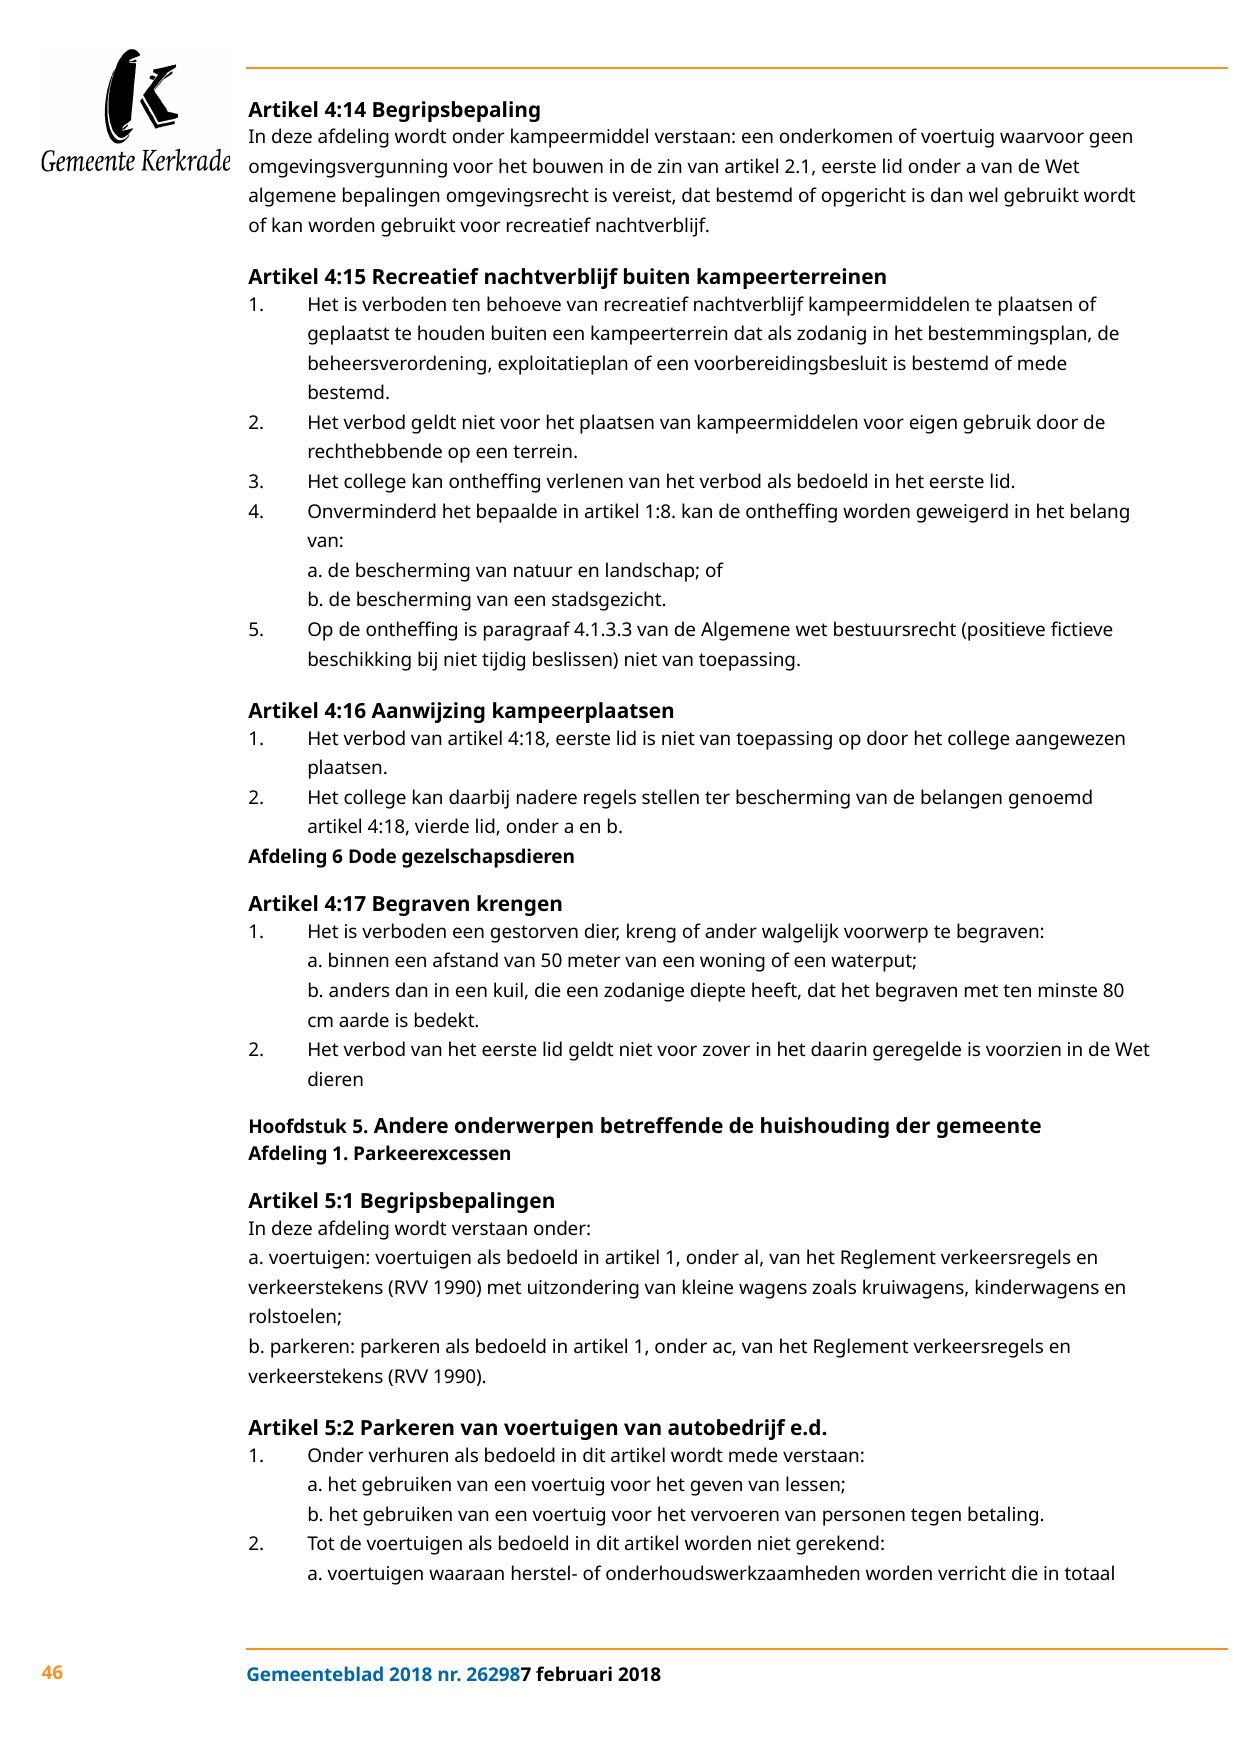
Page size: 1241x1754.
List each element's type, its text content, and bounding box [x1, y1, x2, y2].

list Tot de voertuigen als bedoeld in dit artikel worden niet gerekend: [248, 1531, 1152, 1556]
text Artikel 4:15 Recreatief nachtverblijf buiten kampeerterreinen [248, 262, 1152, 291]
list Het verbod van artikel 4:18, eerste lid is niet van toepassing op door het college aangewezen plaatsen. [248, 725, 1152, 780]
text Artikel 5:2 Parkeren van voertuigen van autobedrijf e.d. [248, 1413, 1152, 1442]
text Artikel 4:16 Aanwijzing kampeerplaatsen [248, 696, 1152, 725]
text b. parkeren: parkeren als bedoeld in artikel 1, onder ac, van het Reglement verkeersregels en verkeerstekens (RVV 1990). [248, 1333, 1152, 1389]
text Artikel 4:17 Begraven krengen [248, 889, 1152, 918]
text Artikel 5:1 Begripsbepalingen [248, 1187, 1152, 1215]
text Afdeling 6 Dode gezelschapsdieren [248, 843, 1152, 869]
list b. anders dan in een kuil, die een zodanige diepte heeft, dat het begraven met ten minste 80 cm aarde is bedekt. [248, 977, 1152, 1032]
list a. de bescherming van natuur en landschap; of [248, 557, 1152, 583]
list a. binnen een afstand van 50 meter van een woning of een waterput; [248, 948, 1152, 973]
text Hoofdstuk 5. Andere onderwerpen betreffende de huishouding der gemeente [248, 1112, 1152, 1140]
list Op de ontheffing is paragraaf 4.1.3.3 van de Algemene wet bestuursrecht (positieve fictieve beschikking bij niet tijdig beslissen) niet van toepassing. [248, 616, 1152, 672]
list Het is verboden een gestorven dier, kreng of ander walgelijk voorwerp te begraven: [248, 918, 1152, 944]
list b. de bescherming van een stadsgezicht. [248, 587, 1152, 612]
text In deze afdeling wordt onder kampeermiddel verstaan: een onderkomen of voertuig waarvoor geen omgevingsvergunning voor het bouwen in de zin van artikel 2.1, eerste lid onder a van de Wet algemene bepalingen omgevingsrecht is vereist, dat bestemd of opgericht is dan wel gebruikt wordt of kan worden gebruikt voor recreatief nachtverblijf. [248, 123, 1152, 238]
list a. het gebruiken van een voertuig voor het geven van lessen; [248, 1471, 1152, 1497]
picture [41, 47, 231, 172]
list Het college kan ontheffing verlenen van het verbod als bedoeld in het eerste lid. [248, 468, 1152, 494]
list Het college kan daarbij nadere regels stellen ter bescherming van de belangen genoemd artikel 4:18, vierde lid, onder a en b. [248, 784, 1152, 839]
list Onder verhuren als bedoeld in dit artikel wordt mede verstaan: [248, 1442, 1152, 1467]
list a. voertuigen waaraan herstel- of onderhoudswerkzaamheden worden verricht die in totaal [248, 1560, 1152, 1586]
list Het is verboden ten behoeve van recreatief nachtverblijf kampeermiddelen te plaatsen of geplaatst te houden buiten een kampeerterrein dat als zodanig in het bestemmingsplan, de beheersverordening, exploitatieplan of een voorbereidingsbesluit is bestemd of mede bestemd. [248, 291, 1152, 405]
list b. het gebruiken van een voertuig voor het vervoeren van personen tegen betaling. [248, 1501, 1152, 1527]
text a. voertuigen: voertuigen als bedoeld in artikel 1, onder al, van het Reglement verkeersregels en verkeerstekens (RVV 1990) met uitzondering van kleine wagens zoals kruiwagens, kinderwagens en rolstoelen; [248, 1244, 1152, 1329]
text Afdeling 1. Parkeerexcessen [248, 1140, 1152, 1166]
list Het verbod geldt niet voor het plaatsen van kampeermiddelen voor eigen gebruik door de rechthebbende op een terrein. [248, 409, 1152, 464]
list Onverminderd het bepaalde in artikel 1:8. kan de ontheffing worden geweigerd in het belang van: [248, 498, 1152, 553]
list Het verbod van het eerste lid geldt niet voor zover in het daarin geregelde is voorzien in de Wet dieren [248, 1036, 1152, 1092]
text In deze afdeling wordt verstaan onder: [248, 1215, 1152, 1241]
text Artikel 4:14 Begripsbepaling [248, 95, 1152, 123]
